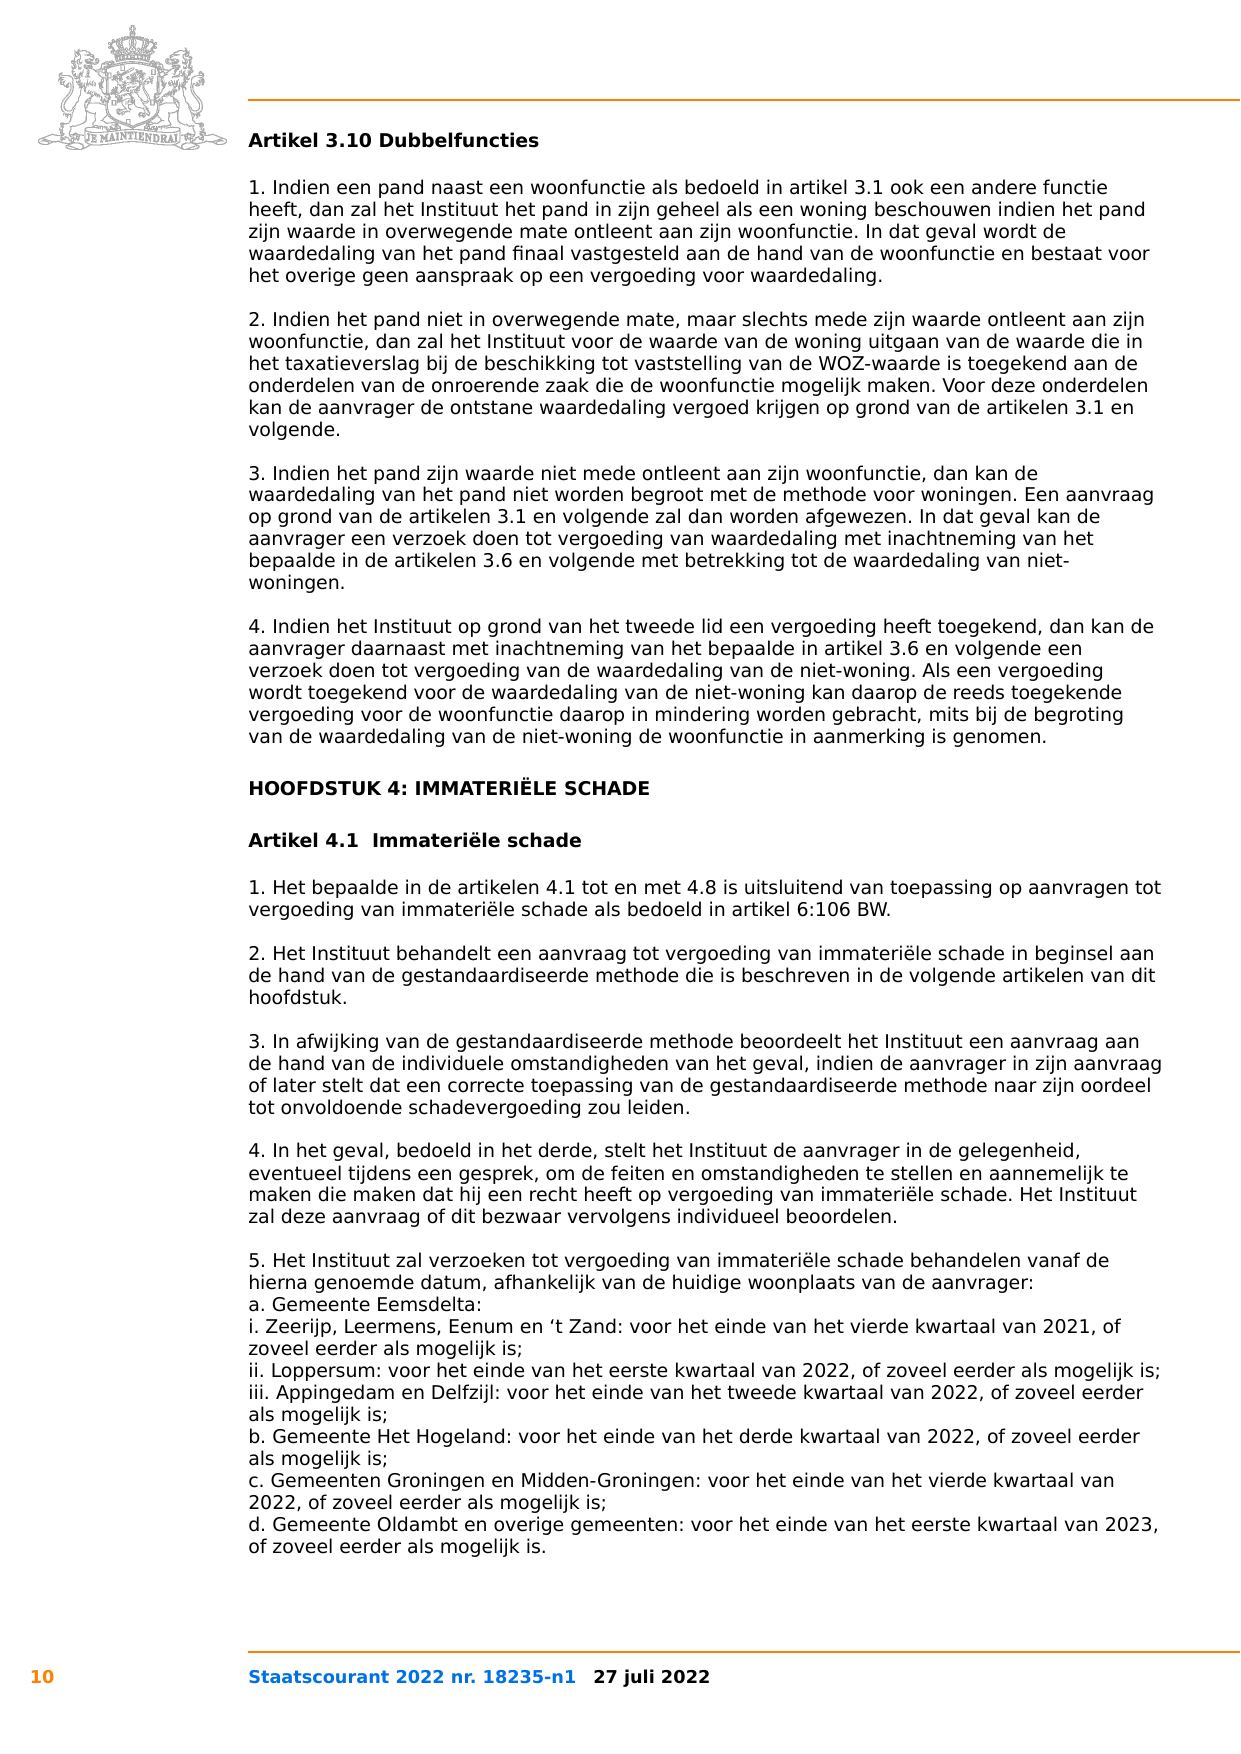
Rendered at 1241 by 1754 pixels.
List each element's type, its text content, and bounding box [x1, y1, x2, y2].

subtitle Artikel 4.1 Immateriële schade [248, 830, 1163, 852]
text 5. Het Instituut zal verzoeken tot vergoeding van immateriële schade behandelen vanaf de hierna genoemde datum, afhankelijk van de huidige woonplaats van de aanvrager: [248, 1250, 1163, 1294]
text 2. Indien het pand niet in overwegende mate, maar slechts mede zijn waarde ontleent aan zijn woonfunctie, dan zal het Instituut voor de waarde van de woning uitgaan van de waarde die in het taxatieverslag bij de beschikking tot vaststelling van de WOZ-waarde is toegekend aan de onderdelen van de onroerende zaak die de woonfunctie mogelijk maken. Voor deze onderdelen kan de aanvrager de ontstane waardedaling vergoed krijgen op grond van de artikelen 3.1 en volgende. [248, 309, 1163, 441]
subtitle HOOFDSTUK 4: IMMATERIËLE SCHADE [248, 778, 1163, 800]
text a. Gemeente Eemsdelta: [248, 1294, 1163, 1316]
text i. Zeerijp, Leermens, Eenum en ‘t Zand: voor het einde van het vierde kwartaal van 2021, of zoveel eerder als mogelijk is; [248, 1316, 1163, 1360]
text 1. Het bepaalde in de artikelen 4.1 tot en met 4.8 is uitsluitend van toepassing op aanvragen tot vergoeding van immateriële schade als bedoeld in artikel 6:106 BW. [248, 877, 1163, 921]
picture [38, 25, 227, 150]
text ii. Loppersum: voor het einde van het eerste kwartaal van 2022, of zoveel eerder als mogelijk is; [248, 1360, 1163, 1382]
text 3. Indien het pand zijn waarde niet mede ontleent aan zijn woonfunctie, dan kan de waardedaling van het pand niet worden begroot met de methode voor woningen. Een aanvraag op grond van de artikelen 3.1 en volgende zal dan worden afgewezen. In dat geval kan de aanvrager een verzoek doen tot vergoeding van waardedaling met inachtneming van het bepaalde in de artikelen 3.6 en volgende met betrekking tot de waardedaling van niet-woningen. [248, 462, 1163, 594]
text 3. In afwijking van de gestandaardiseerde methode beoordeelt het Instituut een aanvraag aan de hand van de individuele omstandigheden van het geval, indien de aanvrager in zijn aanvraag of later stelt dat een correcte toepassing van de gestandaardiseerde methode naar zijn oordeel tot onvoldoende schadevergoeding zou leiden. [248, 1031, 1163, 1118]
text 4. In het geval, bedoeld in het derde, stelt het Instituut de aanvrager in de gelegenheid, eventueel tijdens een gesprek, om de feiten en omstandigheden te stellen en aannemelijk te maken die maken dat hij een recht heeft op vergoeding van immateriële schade. Het Instituut zal deze aanvraag of dit bezwaar vervolgens individueel beoordelen. [248, 1140, 1163, 1228]
text c. Gemeenten Groningen en Midden-Groningen: voor het einde van het vierde kwartaal van 2022, of zoveel eerder als mogelijk is; [248, 1470, 1163, 1514]
text iii. Appingedam en Delfzijl: voor het einde van het tweede kwartaal van 2022, of zoveel eerder als mogelijk is; [248, 1382, 1163, 1426]
subtitle Artikel 3.10 Dubbelfuncties [248, 130, 1163, 152]
text b. Gemeente Het Hogeland: voor het einde van het derde kwartaal van 2022, of zoveel eerder als mogelijk is; [248, 1426, 1163, 1470]
text 4. Indien het Instituut op grond van het tweede lid een vergoeding heeft toegekend, dan kan de aanvrager daarnaast met inachtneming van het bepaalde in artikel 3.6 en volgende een verzoek doen tot vergoeding van de waardedaling van de niet-woning. Als een vergoeding wordt toegekend voor de waardedaling van de niet-woning kan daarop de reeds toegekende vergoeding voor de woonfunctie daarop in mindering worden gebracht, mits bij de begroting van de waardedaling van de niet-woning de woonfunctie in aanmerking is genomen. [248, 616, 1163, 748]
text d. Gemeente Oldambt en overige gemeenten: voor het einde van het eerste kwartaal van 2023, of zoveel eerder als mogelijk is. [248, 1514, 1163, 1558]
text 2. Het Instituut behandelt een aanvraag tot vergoeding van immateriële schade in beginsel aan de hand van de gestandaardiseerde methode die is beschreven in de volgende artikelen van dit hoofdstuk. [248, 943, 1163, 1009]
text 1. Indien een pand naast een woonfunctie als bedoeld in artikel 3.1 ook een andere functie heeft, dan zal het Instituut het pand in zijn geheel als een woning beschouwen indien het pand zijn waarde in overwegende mate ontleent aan zijn woonfunctie. In dat geval wordt de waardedaling van het pand finaal vastgesteld aan de hand van de woonfunctie en bestaat voor het overige geen aanspraak op een vergoeding voor waardedaling. [248, 177, 1163, 287]
